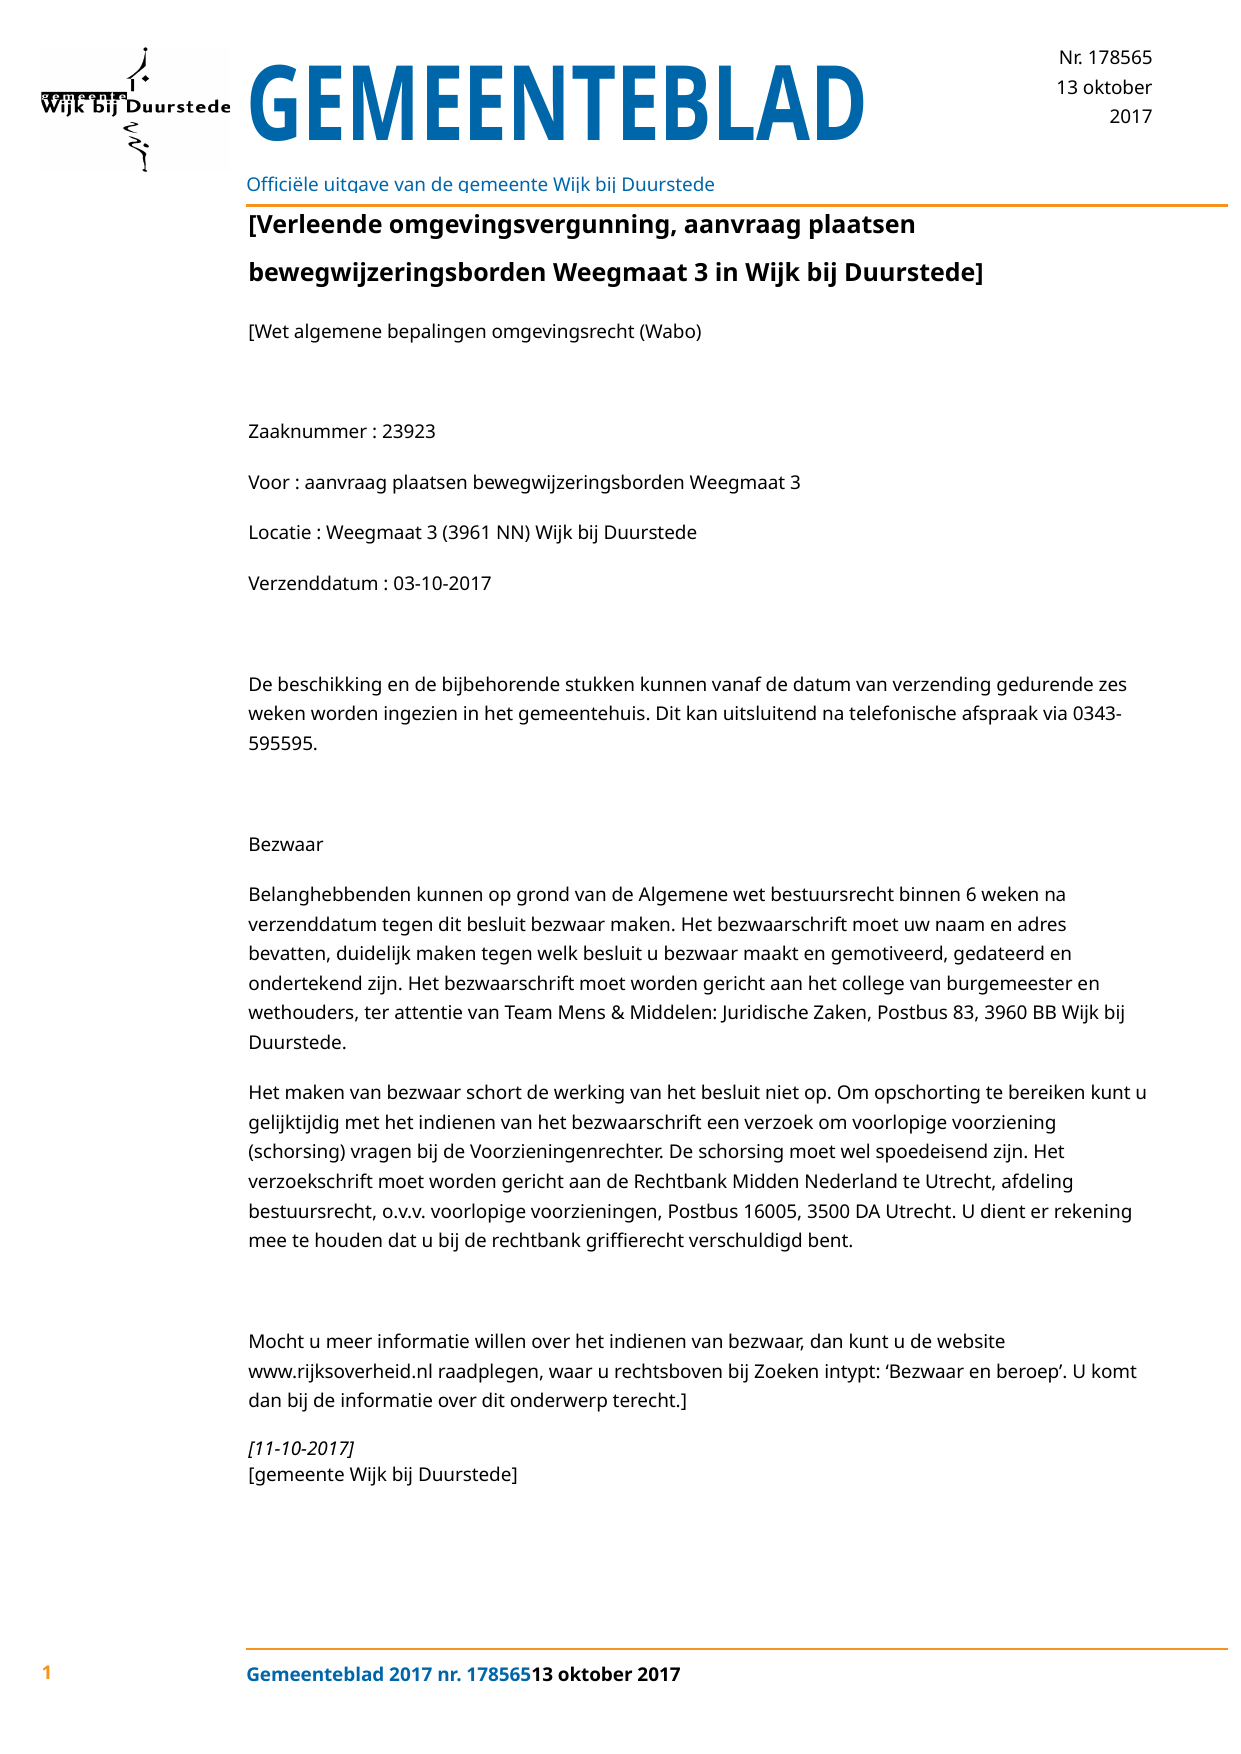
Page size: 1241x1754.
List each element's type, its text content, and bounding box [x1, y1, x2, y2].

text Het maken van bezwaar schort de werking van het besluit niet op. Om opschorting te bereiken kunt u gelijktijdig met het indienen van het bezwaarschrift een verzoek om voorlopige voorziening (schorsing) vragen bij de Voorzieningenrechter. De schorsing moet wel spoedeisend zijn. Het verzoekschrift moet worden gericht aan de Rechtbank Midden Nederland te Utrecht, afdeling bestuursrecht, o.v.v. voorlopige voorzieningen, Postbus 16005, 3500 DA Utrecht. U dient er rekening mee te houden dat u bij de rechtbank griffierecht verschuldigd bent. [248, 1079, 1152, 1253]
text Locatie : Weegmaat 3 (3961 NN) Wijk bij Duurstede [248, 519, 1152, 545]
text Belanghebbenden kunnen op grond van de Algemene wet bestuursrecht binnen 6 weken na verzenddatum tegen dit besluit bezwaar maken. Het bezwaarschrift moet uw naam en adres bevatten, duidelijk maken tegen welk besluit u bezwaar maakt en gemotiveerd, gedateerd en ondertekend zijn. Het bezwaarschrift moet worden gericht aan het college van burgemeester en wethouders, ter attentie van Team Mens & Middelen: Juridische Zaken, Postbus 83, 3960 BB Wijk bij Duurstede. [248, 881, 1152, 1055]
picture [41, 47, 231, 172]
text Bezwaar [248, 831, 1152, 857]
text [Wet algemene bepalingen omgevingsrecht (Wabo) [248, 318, 1152, 344]
text Verzenddatum : 03-10-2017 [248, 570, 1152, 596]
text Mocht u meer informatie willen over het indienen van bezwaar, dan kunt u de website www.rijksoverheid.nl raadplegen, waar u rechtsboven bij Zoeken intypt: ‘Bezwaar en beroep’. U komt dan bij de informatie over dit onderwerp terecht.] [248, 1328, 1152, 1413]
text Voor : aanvraag plaatsen bewegwijzeringsborden Weegmaat 3 [248, 469, 1152, 495]
text De beschikking en de bijbehorende stukken kunnen vanaf de datum van verzending gedurende zes weken worden ingezien in het gemeentehuis. Dit kan uitsluitend na telefonische afspraak via 0343-595595. [248, 671, 1152, 756]
text [gemeente Wijk bij Duurstede] [248, 1461, 1152, 1487]
text [11-10-2017] [248, 1435, 1152, 1461]
text [Verleende omgevingsvergunning, aanvraag plaatsen bewegwijzeringsborden Weegmaat 3 in Wijk bij Duurstede] [248, 207, 1152, 288]
text Zaaknummer : 23923 [248, 419, 1152, 444]
